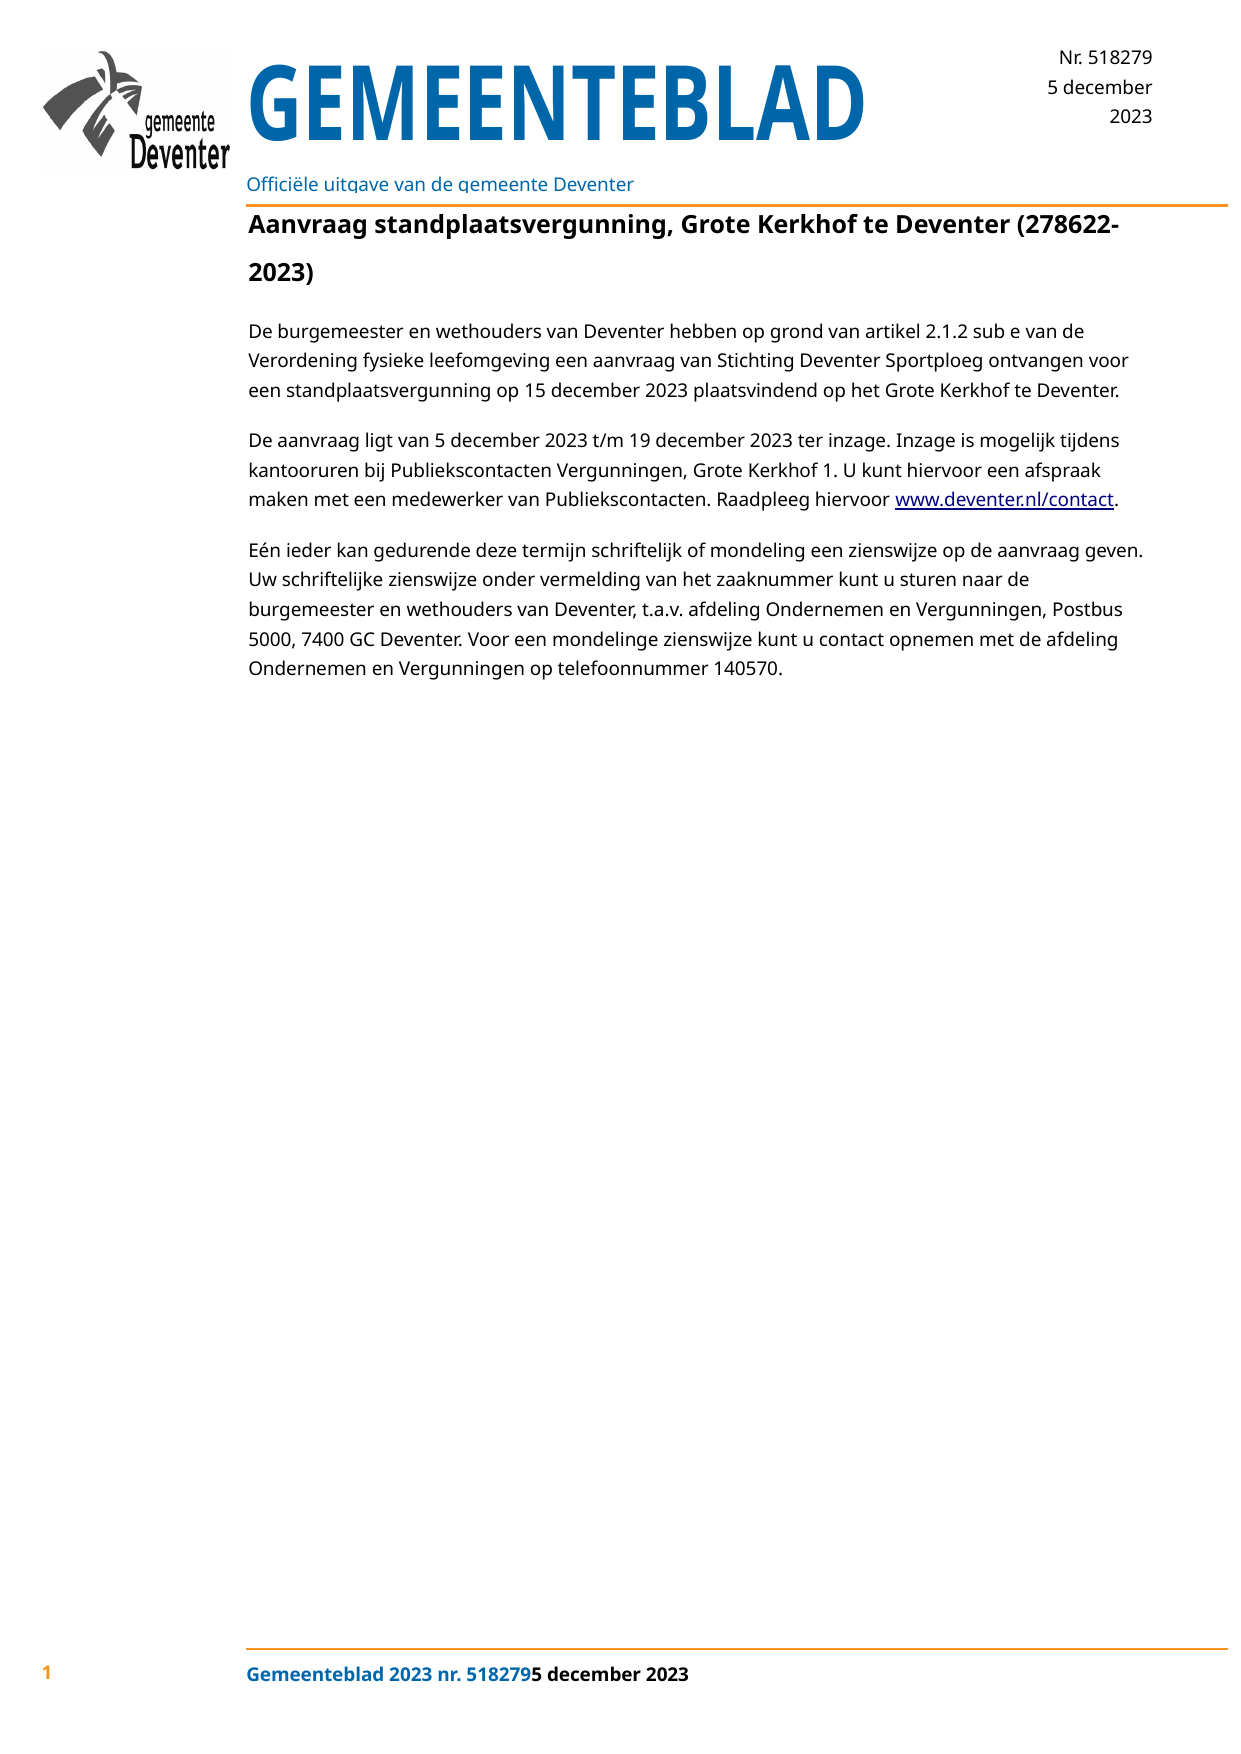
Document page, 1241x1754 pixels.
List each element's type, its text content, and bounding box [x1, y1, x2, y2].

text De burgemeester en wethouders van Deventer hebben op grond van artikel 2.1.2 sub e van de Verordening fysieke leefomgeving een aanvraag van Stichting Deventer Sportploeg ontvangen voor een standplaatsvergunning op 15 december 2023 plaatsvindend op het Grote Kerkhof te Deventer. [248, 318, 1152, 403]
text Eén ieder kan gedurende deze termijn schriftelijk of mondeling een zienswijze op de aanvraag geven. Uw schriftelijke zienswijze onder vermelding van het zaaknummer kunt u sturen naar de burgemeester en wethouders van Deventer, t.a.v. afdeling Ondernemen en Vergunningen, Postbus 5000, 7400 GC Deventer. Voor een mondelinge zienswijze kunt u contact opnemen met de afdeling Ondernemen en Vergunningen op telefoonnummer 140570. [248, 537, 1152, 681]
picture [41, 47, 231, 172]
text Aanvraag standplaatsvergunning, Grote Kerkhof te Deventer (278622-2023) [248, 207, 1152, 288]
text De aanvraag ligt van 5 december 2023 t/m 19 december 2023 ter inzage. Inzage is mogelijk tijdens kantooruren bij Publiekscontacten Vergunningen, Grote Kerkhof 1. U kunt hiervoor een afspraak maken met een medewerker van Publiekscontacten. Raadpleeg hiervoor www.deventer.nl/contact. [248, 427, 1152, 512]
